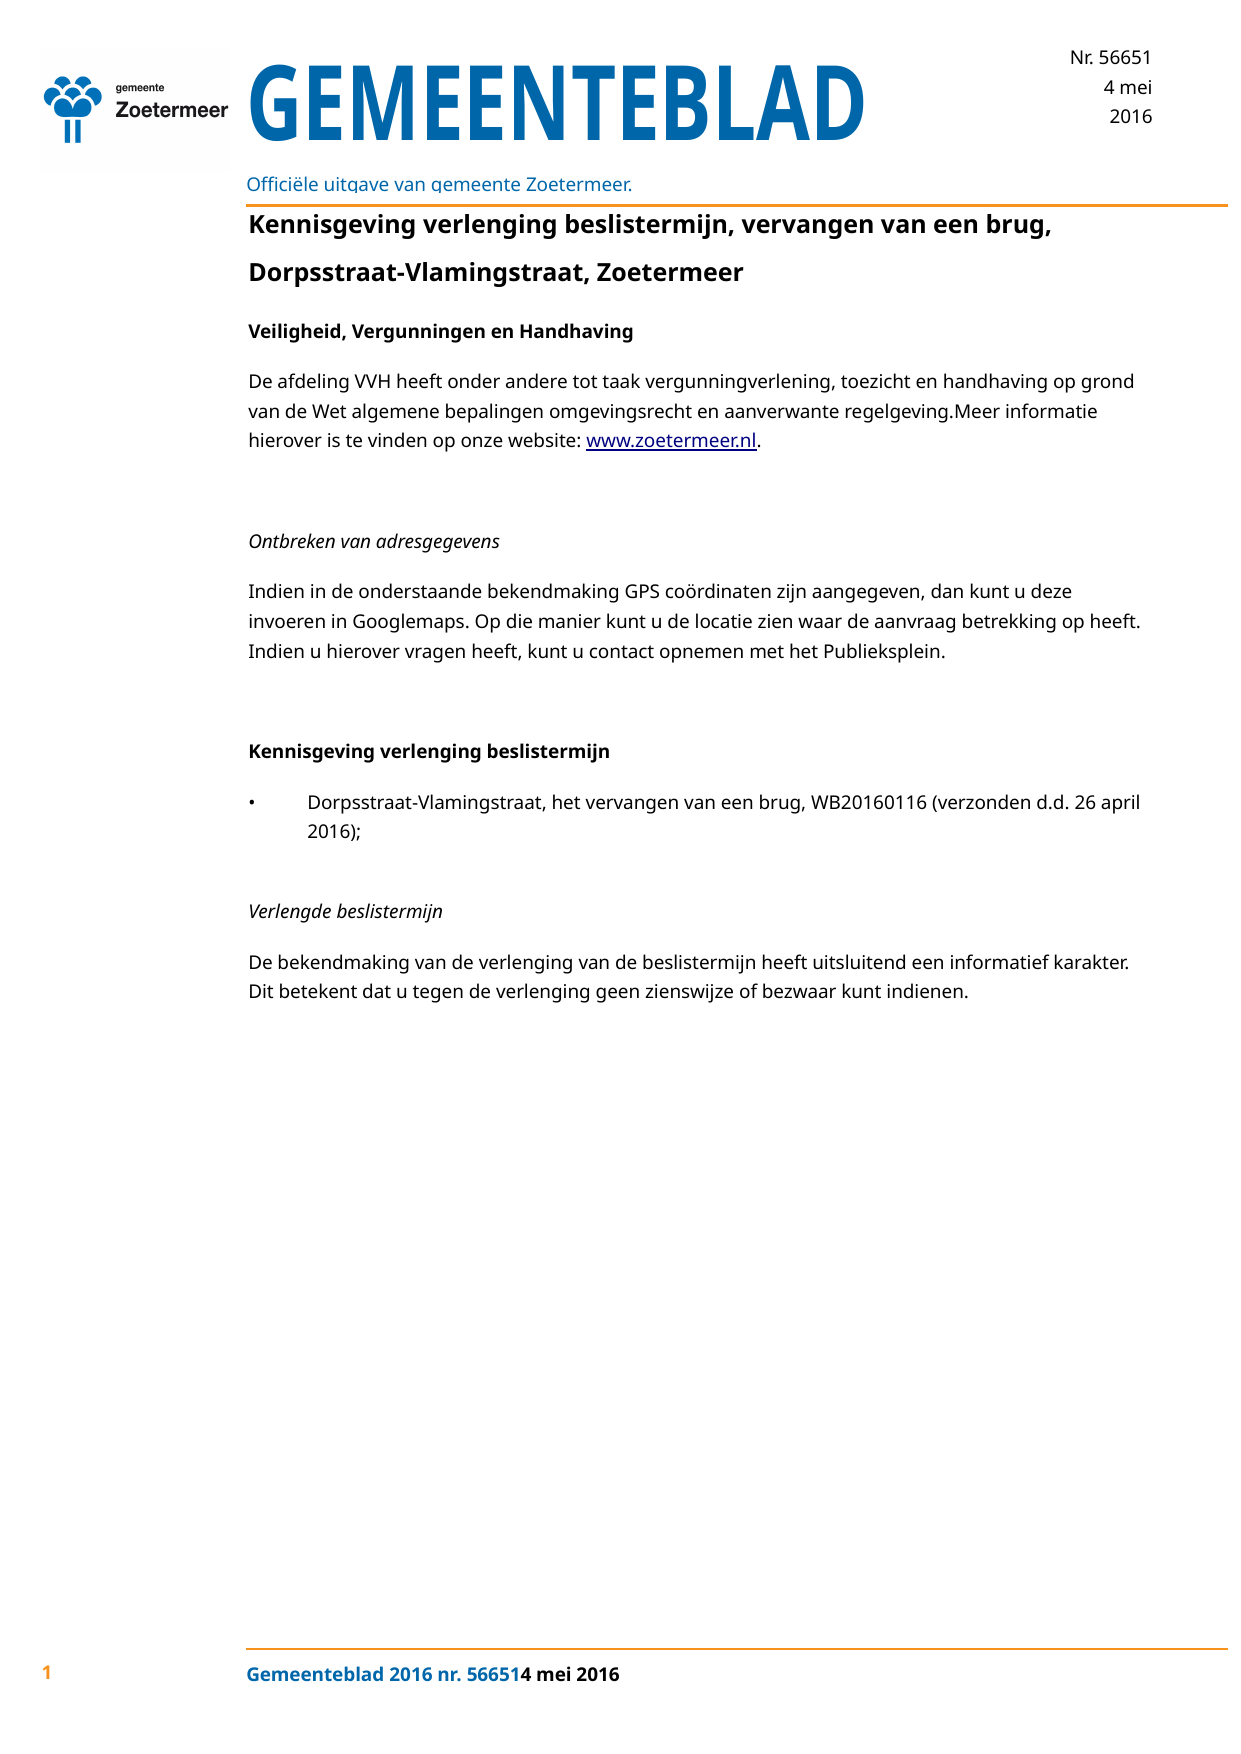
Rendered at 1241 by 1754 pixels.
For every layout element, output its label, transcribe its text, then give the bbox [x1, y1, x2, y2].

text Veiligheid, Vergunningen en Handhaving [248, 318, 1152, 344]
text De afdeling VVH heeft onder andere tot taak vergunningverlening, toezicht en handhaving op grond van de Wet algemene bepalingen omgevingsrecht en aanverwante regelgeving.Meer informatie hierover is te vinden op onze website: www.zoetermeer.nl. [248, 368, 1152, 453]
text Kennisgeving verlenging beslistermijn [248, 739, 1152, 764]
text Ontbreken van adresgegevens [248, 528, 1152, 554]
text Indien in de onderstaande bekendmaking GPS coördinaten zijn aangegeven, dan kunt u deze invoeren in Googlemaps. Op die manier kunt u de locatie zien waar de aanvraag betrekking op heeft. Indien u hierover vragen heeft, kunt u contact opnemen met het Publieksplein. [248, 579, 1152, 664]
text De bekendmaking van de verlenging van de beslistermijn heeft uitsluitend een informatief karakter. Dit betekent dat u tegen de verlenging geen zienswijze of bezwaar kunt indienen. [248, 949, 1152, 1004]
text Kennisgeving verlenging beslistermijn, vervangen van een brug, Dorpsstraat-Vlamingstraat, Zoetermeer [248, 207, 1152, 288]
picture [41, 47, 231, 172]
text Verlengde beslistermijn [248, 899, 1152, 924]
list Dorpsstraat-Vlamingstraat, het vervangen van een brug, WB20160116 (verzonden d.d. 26 april 2016); [248, 789, 1152, 844]
